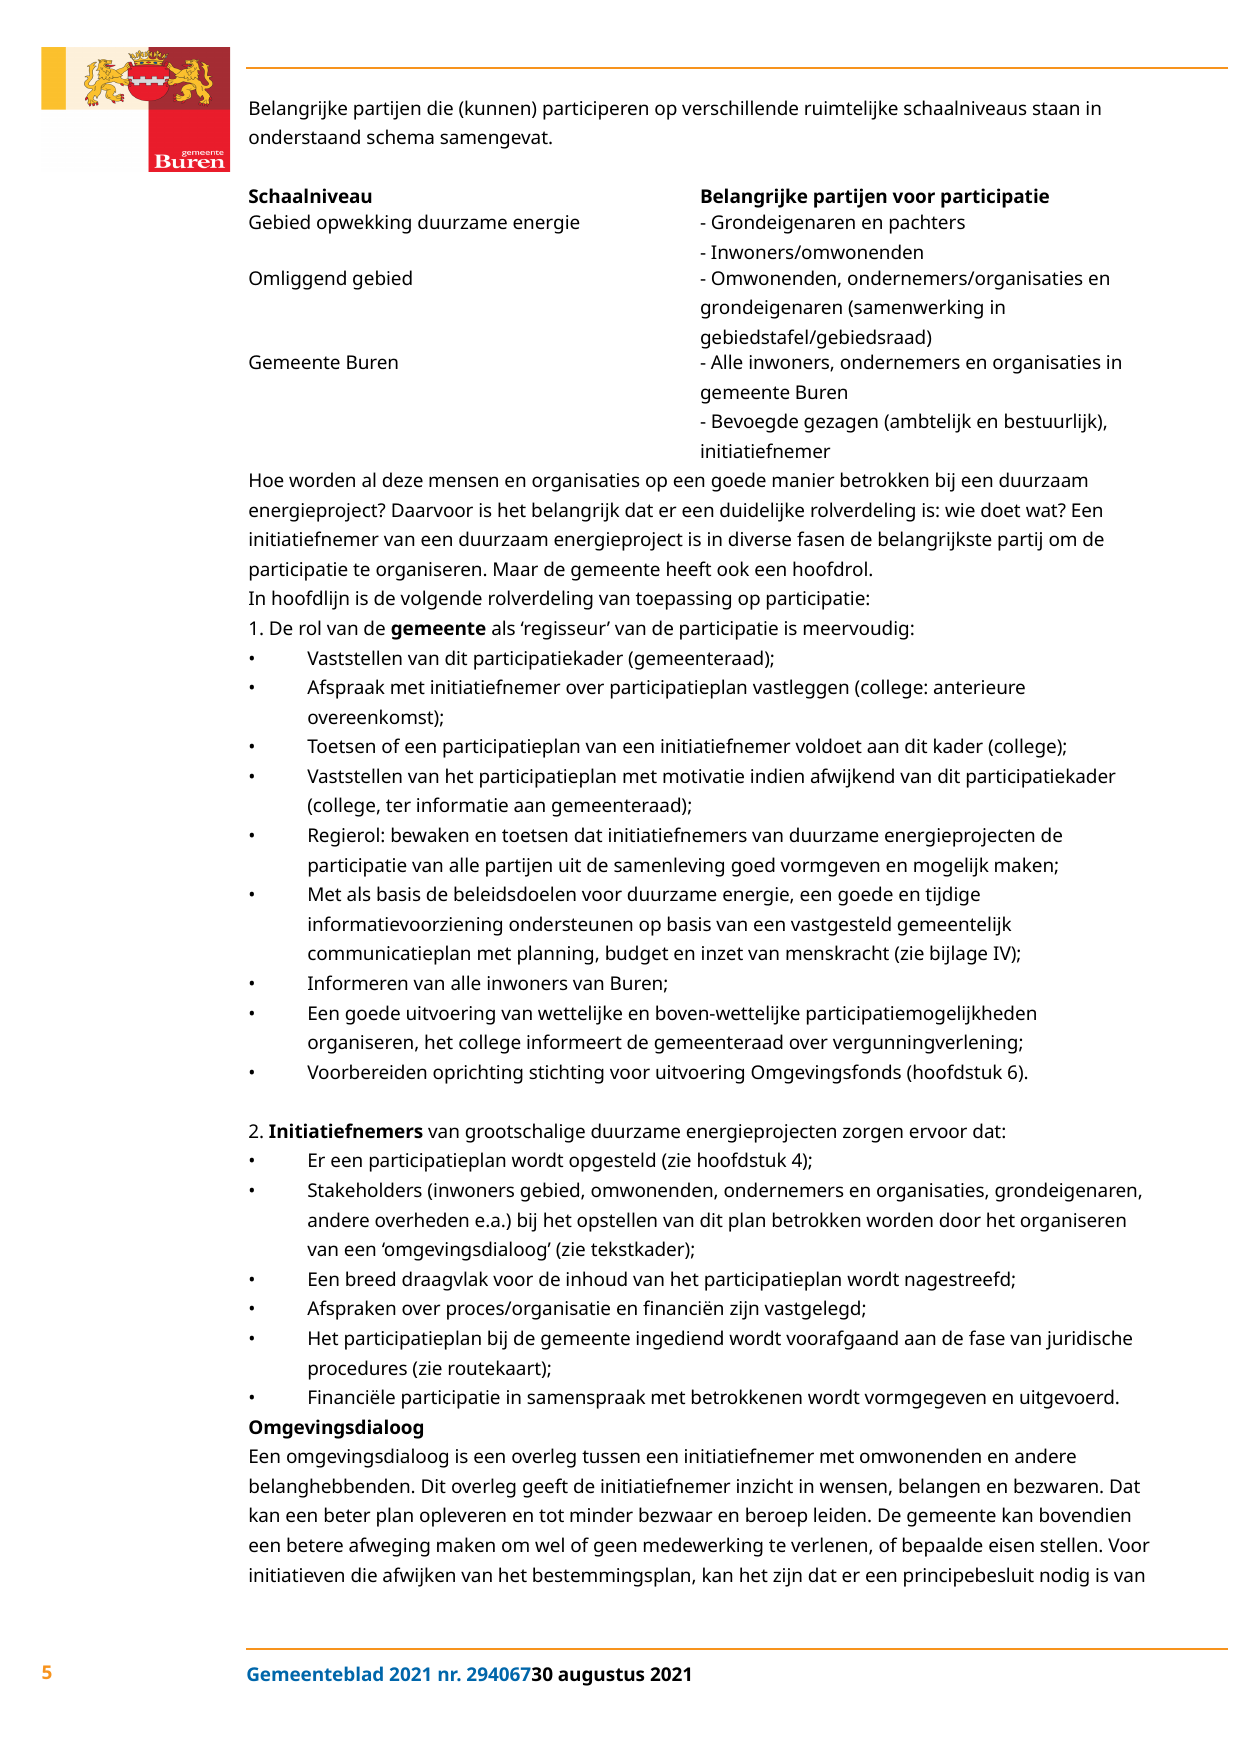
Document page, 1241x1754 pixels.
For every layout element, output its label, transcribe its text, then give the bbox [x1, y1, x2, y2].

text In hoofdlijn is de volgende rolverdeling van toepassing op participatie: [248, 586, 1152, 611]
table_cell Gemeente Buren [248, 350, 700, 464]
list Afspraken over proces/organisatie en financiën zijn vastgelegd; [248, 1296, 1152, 1321]
table_cell - Grondeigenaren en pachters - Inwoners/omwonenden [700, 209, 1152, 265]
list Het participatieplan bij de gemeente ingediend wordt voorafgaand aan de fase van juridische procedures (zie routekaart); [248, 1325, 1152, 1381]
list Er een participatieplan wordt opgesteld (zie hoofdstuk 4); [248, 1148, 1152, 1173]
list Stakeholders (inwoners gebied, omwonenden, ondernemers en organisaties, grondeigenaren, andere overheden e.a.) bij het opstellen van dit plan betrokken worden door het organiseren van een ‘omgevingsdialoog’ (zie tekstkader); [248, 1177, 1152, 1262]
list Informeren van alle inwoners van Buren; [248, 970, 1152, 996]
table_cell Gebied opwekking duurzame energie [248, 209, 700, 265]
text Omgevingsdialoog [248, 1414, 1152, 1440]
list Vaststellen van dit participatiekader (gemeenteraad); [248, 645, 1152, 671]
list Regierol: bewaken en toetsen dat initiatiefnemers van duurzame energieprojecten de participatie van alle partijen uit de samenleving goed vormgeven en mogelijk maken; [248, 822, 1152, 878]
list Een goede uitvoering van wettelijke en boven-wettelijke participatiemogelijkheden organiseren, het college informeert de gemeenteraad over vergunningverlening; [248, 1000, 1152, 1055]
list Financiële participatie in samenspraak met betrokkenen wordt vormgegeven en uitgevoerd. [248, 1384, 1152, 1410]
table_header Belangrijke partijen voor participatie [700, 184, 1152, 209]
list Voorbereiden oprichting stichting voor uitvoering Omgevingsfonds (hoofdstuk 6). [248, 1059, 1152, 1085]
table_cell Omliggend gebied [248, 265, 700, 349]
table_cell - Alle inwoners, ondernemers en organisaties in gemeente Buren - Bevoegde gezagen (ambtelijk en bestuurlijk), initiatiefnemer [700, 350, 1152, 464]
text 1. De rol van de gemeente als ‘regisseur’ van de participatie is meervoudig: [248, 615, 1152, 641]
text Een omgevingsdialoog is een overleg tussen een initiatiefnemer met omwonenden en andere belanghebbenden. Dit overleg geeft de initiatiefnemer inzicht in wensen, belangen en bezwaren. Dat kan een beter plan opleveren en tot minder bezwaar en beroep leiden. De gemeente kan bovendien een betere afweging maken om wel of geen medewerking te verlenen, of bepaalde eisen stellen. Voor initiatieven die afwijken van het bestemmingsplan, kan het zijn dat er een principebesluit nodig is van [248, 1443, 1152, 1588]
text Hoe worden al deze mensen en organisaties op een goede manier betrokken bij een duurzaam energieproject? Daarvoor is het belangrijk dat er een duidelijke rolverdeling is: wie doet wat? Een initiatiefnemer van een duurzaam energieproject is in diverse fasen de belangrijkste partij om de participatie te organiseren. Maar de gemeente heeft ook een hoofdrol. [248, 467, 1152, 582]
list Afspraak met initiatiefnemer over participatieplan vastleggen (college: anterieure overeenkomst); [248, 674, 1152, 730]
picture [41, 47, 231, 172]
text 2. Initiatiefnemers van grootschalige duurzame energieprojecten zorgen ervoor dat: [248, 1118, 1152, 1144]
list Met als basis de beleidsdoelen voor duurzame energie, een goede en tijdige informatievoorziening ondersteunen op basis van een vastgesteld gemeentelijk communicatieplan met planning, budget en inzet van menskracht (zie bijlage IV); [248, 881, 1152, 966]
list Toetsen of een participatieplan van een initiatiefnemer voldoet aan dit kader (college); [248, 733, 1152, 759]
text Belangrijke partijen die (kunnen) participeren op verschillende ruimtelijke schaalniveaus staan in onderstaand schema samengevat. [248, 95, 1152, 150]
list Een breed draagvlak voor de inhoud van het participatieplan wordt nagestreefd; [248, 1266, 1152, 1292]
list Vaststellen van het participatieplan met motivatie indien afwijkend van dit participatiekader (college, ter informatie aan gemeenteraad); [248, 763, 1152, 818]
table_header Schaalniveau [248, 184, 700, 209]
table_cell - Omwonenden, ondernemers/organisaties en grondeigenaren (samenwerking in gebiedstafel/gebiedsraad) [700, 265, 1152, 349]
